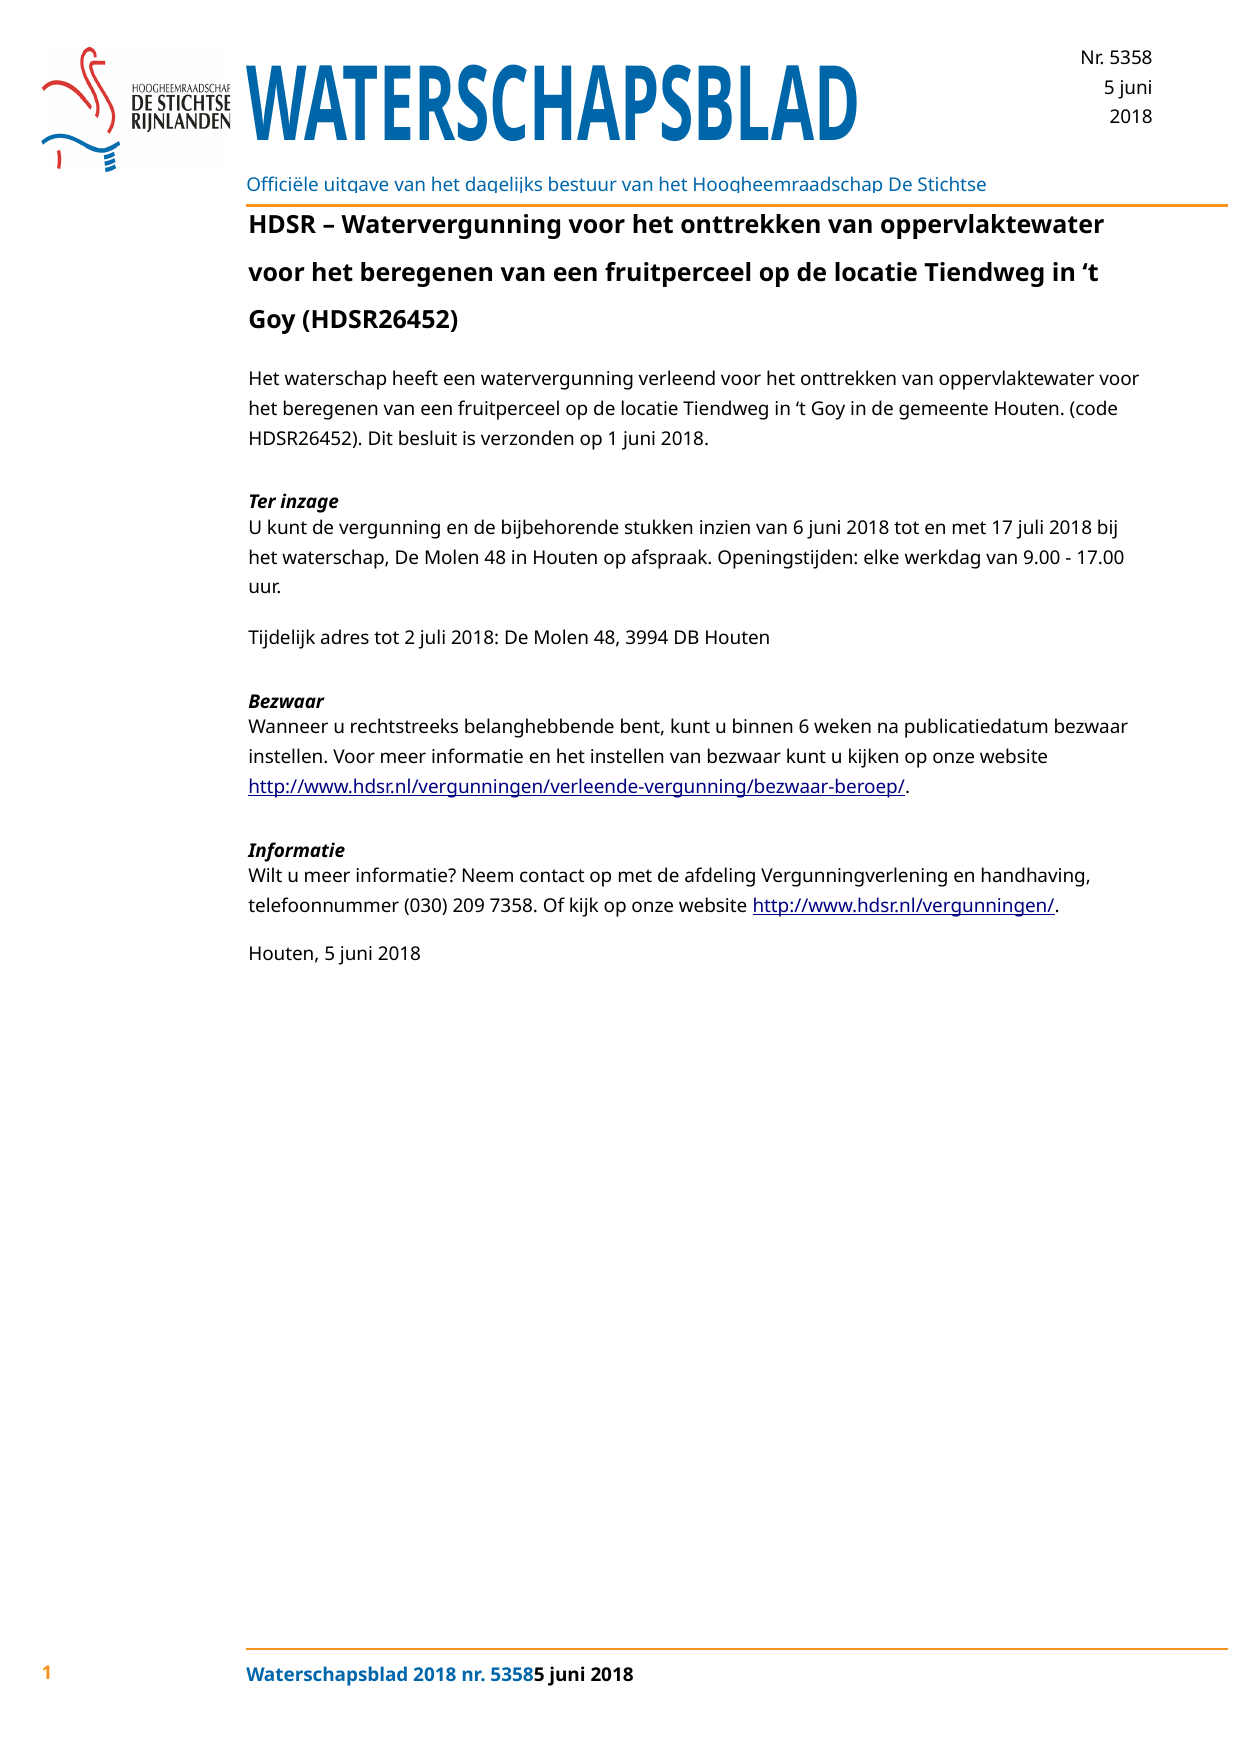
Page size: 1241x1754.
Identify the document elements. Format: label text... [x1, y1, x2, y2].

text U kunt de vergunning en de bijbehorende stukken inzien van 6 juni 2018 tot en met 17 juli 2018 bij het waterschap, De Molen 48 in Houten op afspraak. Openingstijden: elke werkdag van 9.00 - 17.00 uur. [248, 514, 1152, 599]
text Wilt u meer informatie? Neem contact op met de afdeling Vergunningverlening en handhaving, telefoonnummer (030) 209 7358. Of kijk op onze website http://www.hdsr.nl/vergunningen/. [248, 862, 1152, 918]
text Bezwaar [248, 688, 1152, 714]
text Tijdelijk adres tot 2 juli 2018: De Molen 48, 3994 DB Houten [248, 624, 1152, 650]
picture [41, 47, 231, 172]
text Informatie [248, 837, 1152, 862]
text Ter inzage [248, 489, 1152, 514]
text Houten, 5 juni 2018 [248, 940, 1152, 966]
text Wanneer u rechtstreeks belanghebbende bent, kunt u binnen 6 weken na publicatiedatum bezwaar instellen. Voor meer informatie en het instellen van bezwaar kunt u kijken op onze website http://www.hdsr.nl/vergunningen/verleende-vergunning/bezwaar-beroep/. [248, 714, 1152, 798]
text HDSR – Watervergunning voor het onttrekken van oppervlaktewater voor het beregenen van een fruitperceel op de locatie Tiendweg in ‘t Goy (HDSR26452) [248, 207, 1152, 336]
text Het waterschap heeft een watervergunning verleend voor het onttrekken van oppervlaktewater voor het beregenen van een fruitperceel op de locatie Tiendweg in ‘t Goy in de gemeente Houten. (code HDSR26452). Dit besluit is verzonden op 1 juni 2018. [248, 366, 1152, 450]
